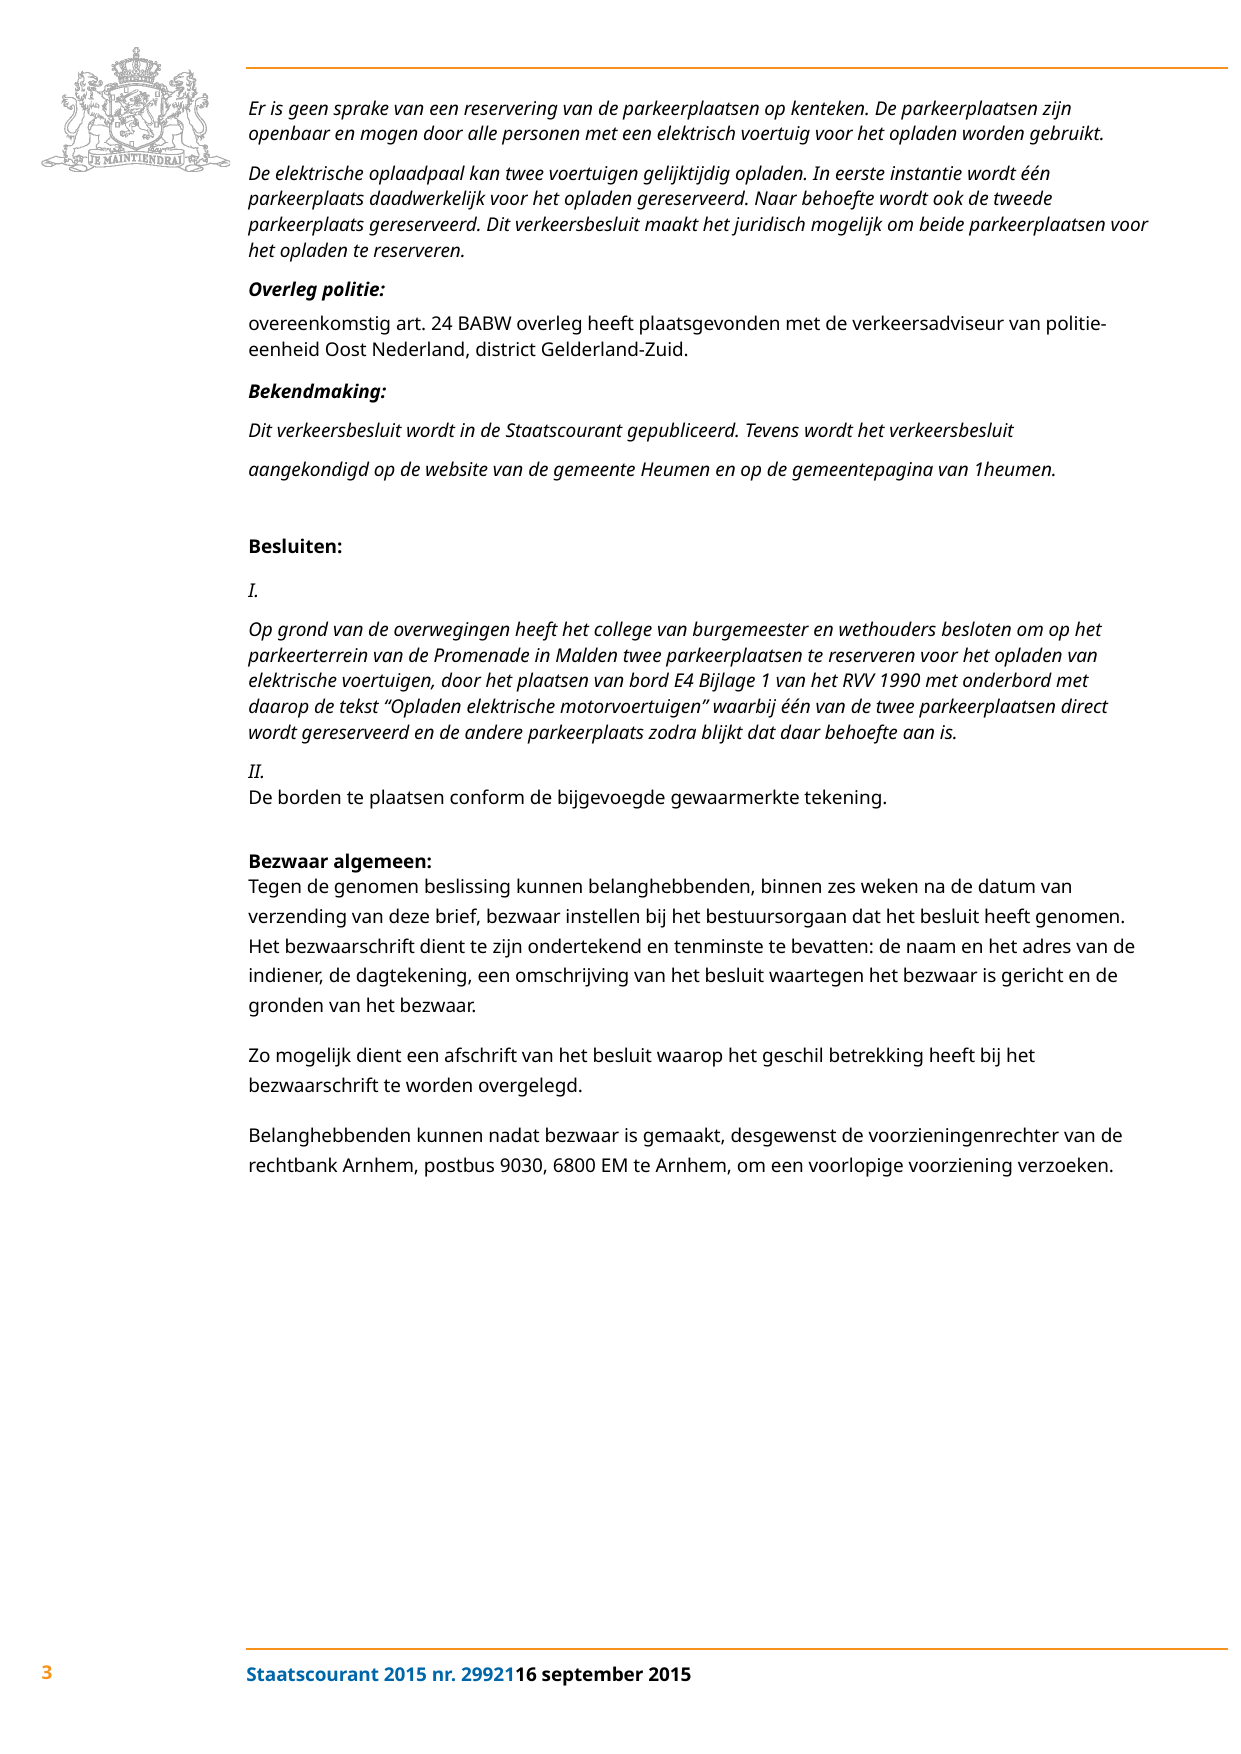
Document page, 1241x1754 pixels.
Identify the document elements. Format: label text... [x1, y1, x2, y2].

text II. [248, 758, 1152, 784]
text Bekendmaking: [248, 378, 1152, 404]
text I. [248, 577, 1152, 602]
text Tegen de genomen beslissing kunnen belanghebbenden, binnen zes weken na de datum van verzending van deze brief, bezwaar instellen bij het bestuursorgaan dat het besluit heeft genomen. Het bezwaarschrift dient te zijn ondertekend en tenminste te bevatten: de naam en het adres van de indiener, de dagtekening, een omschrijving van het besluit waartegen het bezwaar is gericht en de gronden van het bezwaar. [248, 874, 1152, 1018]
text Op grond van de overwegingen heeft het college van burgemeester en wethouders besloten om op het parkeerterrein van de Promenade in Malden twee parkeerplaatsen te reserveren voor het opladen van elektrische voertuigen, door het plaatsen van bord E4 Bijlage 1 van het RVV 1990 met onderbord met daarop de tekst “Opladen elektrische motorvoertuigen” waarbij één van de twee parkeerplaatsen direct wordt gereserveerd en de andere parkeerplaats zodra blijkt dat daar behoefte aan is. [248, 616, 1152, 745]
text aangekondigd op de website van de gemeente Heumen en op de gemeentepagina van 1heumen. [248, 456, 1152, 482]
text Er is geen sprake van een reservering van de parkeerplaatsen op kenteken. De parkeerplaatsen zijn openbaar en mogen door alle personen met een elektrisch voertuig voor het opladen worden gebruikt. [248, 95, 1152, 146]
text Bezwaar algemeen: [248, 848, 1152, 874]
text De borden te plaatsen conform de bijgevoegde gewaarmerkte tekening. [248, 784, 1152, 810]
text Zo mogelijk dient een afschrift van het besluit waarop het geschil betrekking heeft bij het bezwaarschrift te worden overgelegd. [248, 1042, 1152, 1098]
picture [41, 47, 231, 172]
text De elektrische oplaadpaal kan twee voertuigen gelijktijdig opladen. In eerste instantie wordt één parkeerplaats daadwerkelijk voor het opladen gereserveerd. Naar behoefte wordt ook de tweede parkeerplaats gereserveerd. Dit verkeersbesluit maakt het juridisch mogelijk om beide parkeerplaatsen voor het opladen te reserveren. [248, 160, 1152, 263]
text Besluiten: [248, 534, 1152, 559]
text Belanghebbenden kunnen nadat bezwaar is gemaakt, desgewenst de voorzieningenrechter van de rechtbank Arnhem, postbus 9030, 6800 EM te Arnhem, om een voorlopige voorziening verzoeken. [248, 1122, 1152, 1178]
text Overleg politie: [248, 276, 1152, 302]
text Dit verkeersbesluit wordt in de Staatscourant gepubliceerd. Tevens wordt het verkeersbesluit [248, 417, 1152, 443]
text overeenkomstig art. 24 BABW overleg heeft plaatsgevonden met de verkeersadviseur van politie-eenheid Oost Nederland, district Gelderland-Zuid. [248, 310, 1152, 362]
